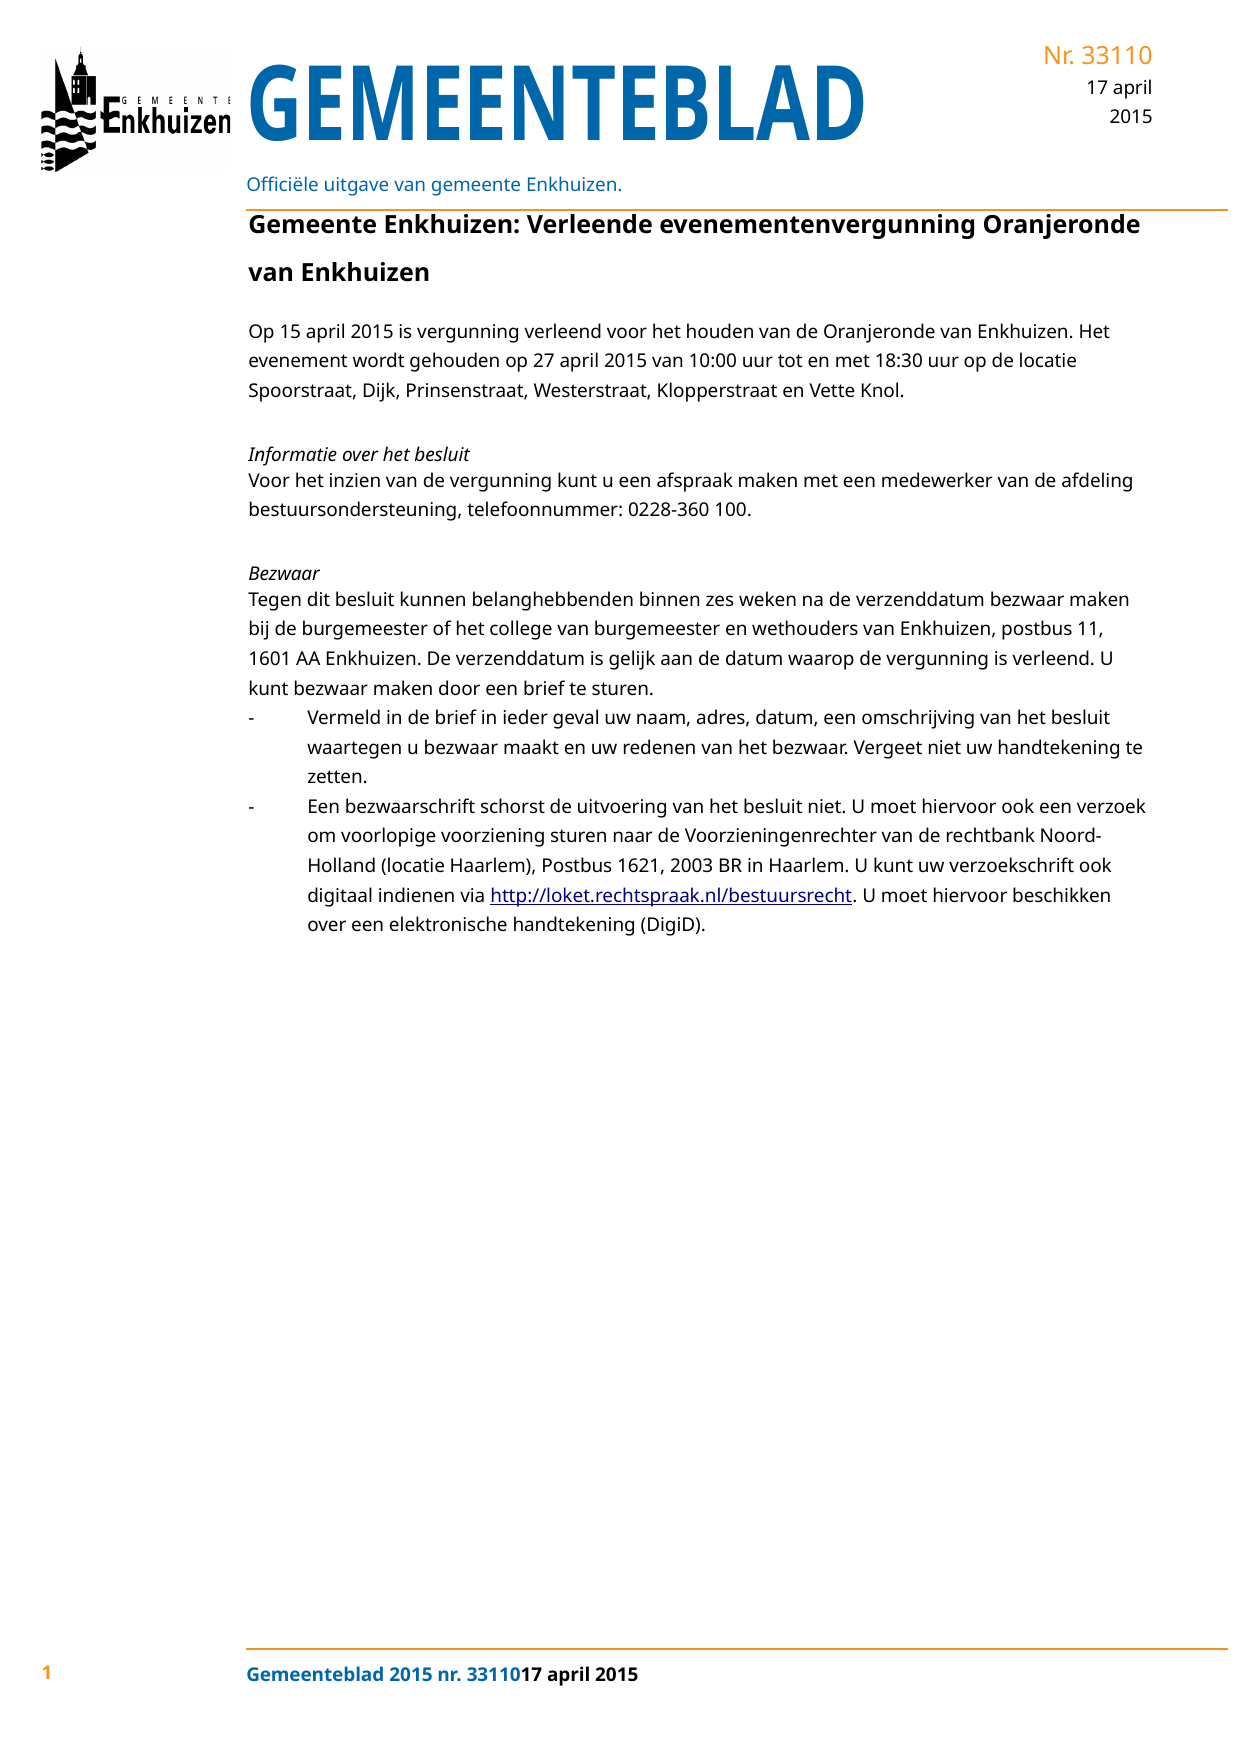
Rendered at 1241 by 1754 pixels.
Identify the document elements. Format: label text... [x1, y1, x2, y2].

text Gemeente Enkhuizen: Verleende evenementenvergunning Oranjeronde van Enkhuizen [248, 211, 1152, 288]
list Een bezwaarschrift schorst de uitvoering van het besluit niet. U moet hiervoor ook een verzoek om voorlopige voorziening sturen naar de Voorzieningenrechter van de rechtbank Noord-Holland (locatie Haarlem), Postbus 1621, 2003 BR in Haarlem. U kunt uw verzoekschrift ook digitaal indienen via http://loket.rechtspraak.nl/bestuursrecht. U moet hiervoor beschikken over een elektronische handtekening (DigiD). [248, 793, 1152, 937]
text Bezwaar [248, 560, 1152, 586]
text Informatie over het besluit [248, 441, 1152, 467]
list Vermeld in de brief in ieder geval uw naam, adres, datum, een omschrijving van het besluit waartegen u bezwaar maakt en uw redenen van het bezwaar. Vergeet niet uw handtekening te zetten. [248, 704, 1152, 789]
text Tegen dit besluit kunnen belanghebbenden binnen zes weken na de verzenddatum bezwaar maken bij de burgemeester of het college van burgemeester en wethouders van Enkhuizen, postbus 11, 1601 AA Enkhuizen. De verzenddatum is gelijk aan de datum waarop de vergunning is verleend. U kunt bezwaar maken door een brief te sturen. [248, 586, 1152, 701]
picture [41, 47, 231, 172]
text Voor het inzien van de vergunning kunt u een afspraak maken met een medewerker van de afdeling bestuursondersteuning, telefoonnummer: 0228-360 100. [248, 467, 1152, 522]
text Op 15 april 2015 is vergunning verleend voor het houden van de Oranjeronde van Enkhuizen. Het evenement wordt gehouden op 27 april 2015 van 10:00 uur tot en met 18:30 uur op de locatie Spoorstraat, Dijk, Prinsenstraat, Westerstraat, Klopperstraat en Vette Knol. [248, 318, 1152, 403]
